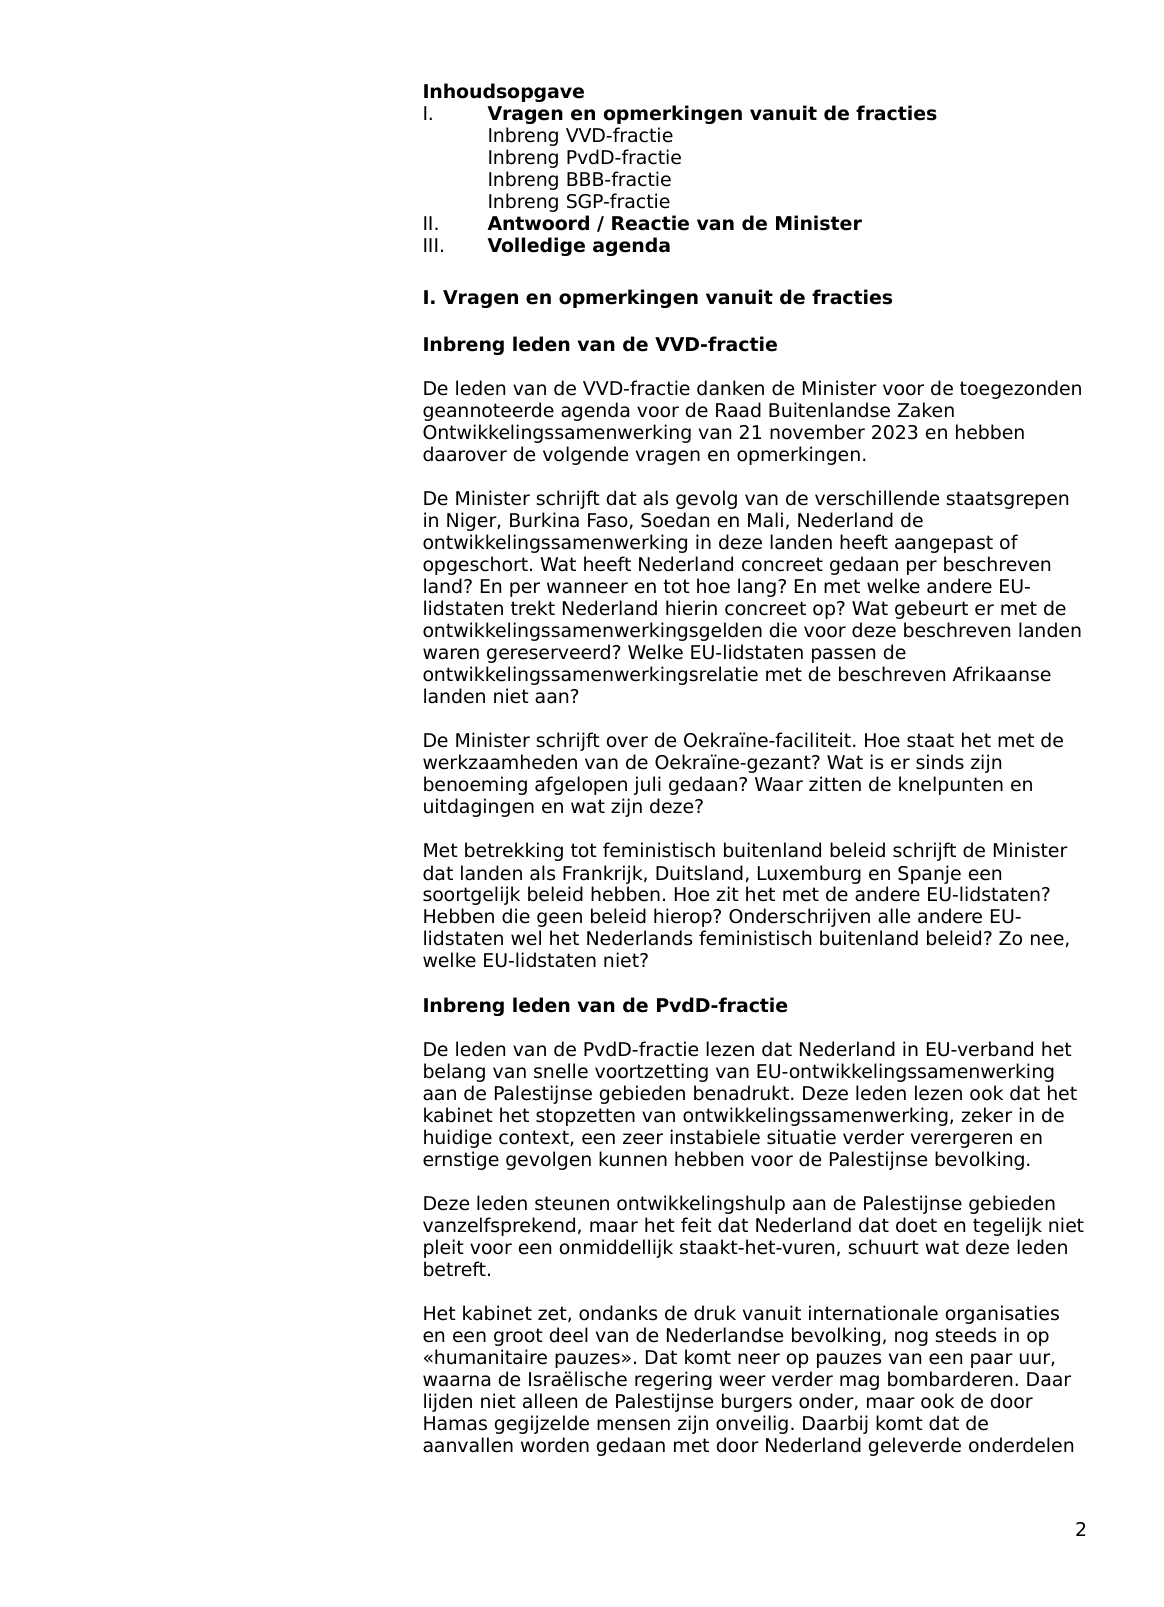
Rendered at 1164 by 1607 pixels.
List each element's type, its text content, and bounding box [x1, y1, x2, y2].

text De Minister schrijft dat als gevolg van de verschillende staatsgrepen in Niger, Burkina Faso, Soedan en Mali, Nederland de ontwikkelingssamenwerking in deze landen heeft aangepast of opgeschort. Wat heeft Nederland concreet gedaan per beschreven land? En per wanneer en tot hoe lang? En met welke andere EU-lidstaten trekt Nederland hierin concreet op? Wat gebeurt er met de ontwikkelingssamenwerkingsgelden die voor deze beschreven landen waren gereserveerd? Welke EU-lidstaten passen de ontwikkelingssamenwerkingsrelatie met de beschreven Afrikaanse landen niet aan? [422, 488, 1087, 708]
text II. Antwoord / Reactie van de Minister [422, 213, 1087, 235]
text Deze leden steunen ontwikkelingshulp aan de Palestijnse gebieden vanzelfsprekend, maar het feit dat Nederland dat doet en tegelijk niet pleit voor een onmiddellijk staakt-het-vuren, schuurt wat deze leden betreft. [422, 1193, 1087, 1281]
text Inbreng SGP-fractie [487, 191, 1087, 213]
text De Minister schrijft over de Oekraïne-faciliteit. Hoe staat het met de werkzaamheden van de Oekraïne-gezant? Wat is er sinds zijn benoeming afgelopen juli gedaan? Waar zitten de knelpunten en uitdagingen en wat zijn deze? [422, 730, 1087, 818]
text Inbreng PvdD-fractie [487, 147, 1087, 169]
text III. Volledige agenda [422, 235, 1087, 257]
text Het kabinet zet, ondanks de druk vanuit internationale organisaties en een groot deel van de Nederlandse bevolking, nog steeds in op «humanitaire pauzes». Dat komt neer op pauzes van een paar uur, waarna de Israëlische regering weer verder mag bombarderen. Daar lijden niet alleen de Palestijnse burgers onder, maar ook de door Hamas gegijzelde mensen zijn onveilig. Daarbij komt dat de aanvallen worden gedaan met door Nederland geleverde onderdelen [422, 1303, 1087, 1457]
text De leden van de VVD-fractie danken de Minister voor de toegezonden geannoteerde agenda voor de Raad Buitenlandse Zaken Ontwikkelingssamenwerking van 21 november 2023 en hebben daarover de volgende vragen en opmerkingen. [422, 378, 1087, 466]
text De leden van de PvdD-fractie lezen dat Nederland in EU-verband het belang van snelle voortzetting van EU-ontwikkelingssamenwerking aan de Palestijnse gebieden benadrukt. Deze leden lezen ook dat het kabinet het stopzetten van ontwikkelingssamenwerking, zeker in de huidige context, een zeer instabiele situatie verder verergeren en ernstige gevolgen kunnen hebben voor de Palestijnse bevolking. [422, 1039, 1087, 1171]
text Inbreng VVD-fractie [487, 125, 1087, 147]
subtitle Inbreng leden van de VVD-fractie [422, 334, 1087, 356]
text I. Vragen en opmerkingen vanuit de fracties [422, 103, 1087, 125]
text Inbreng BBB-fractie [487, 169, 1087, 191]
subtitle I. Vragen en opmerkingen vanuit de fracties [422, 287, 1087, 309]
text Met betrekking tot feministisch buitenland beleid schrijft de Minister dat landen als Frankrijk, Duitsland, Luxemburg en Spanje een soortgelijk beleid hebben. Hoe zit het met de andere EU-lidstaten? Hebben die geen beleid hierop? Onderschrijven alle andere EU-lidstaten wel het Nederlands feministisch buitenland beleid? Zo nee, welke EU-lidstaten niet? [422, 840, 1087, 972]
subtitle Inhoudsopgave [422, 81, 1087, 103]
subtitle Inbreng leden van de PvdD-fractie [422, 994, 1087, 1016]
